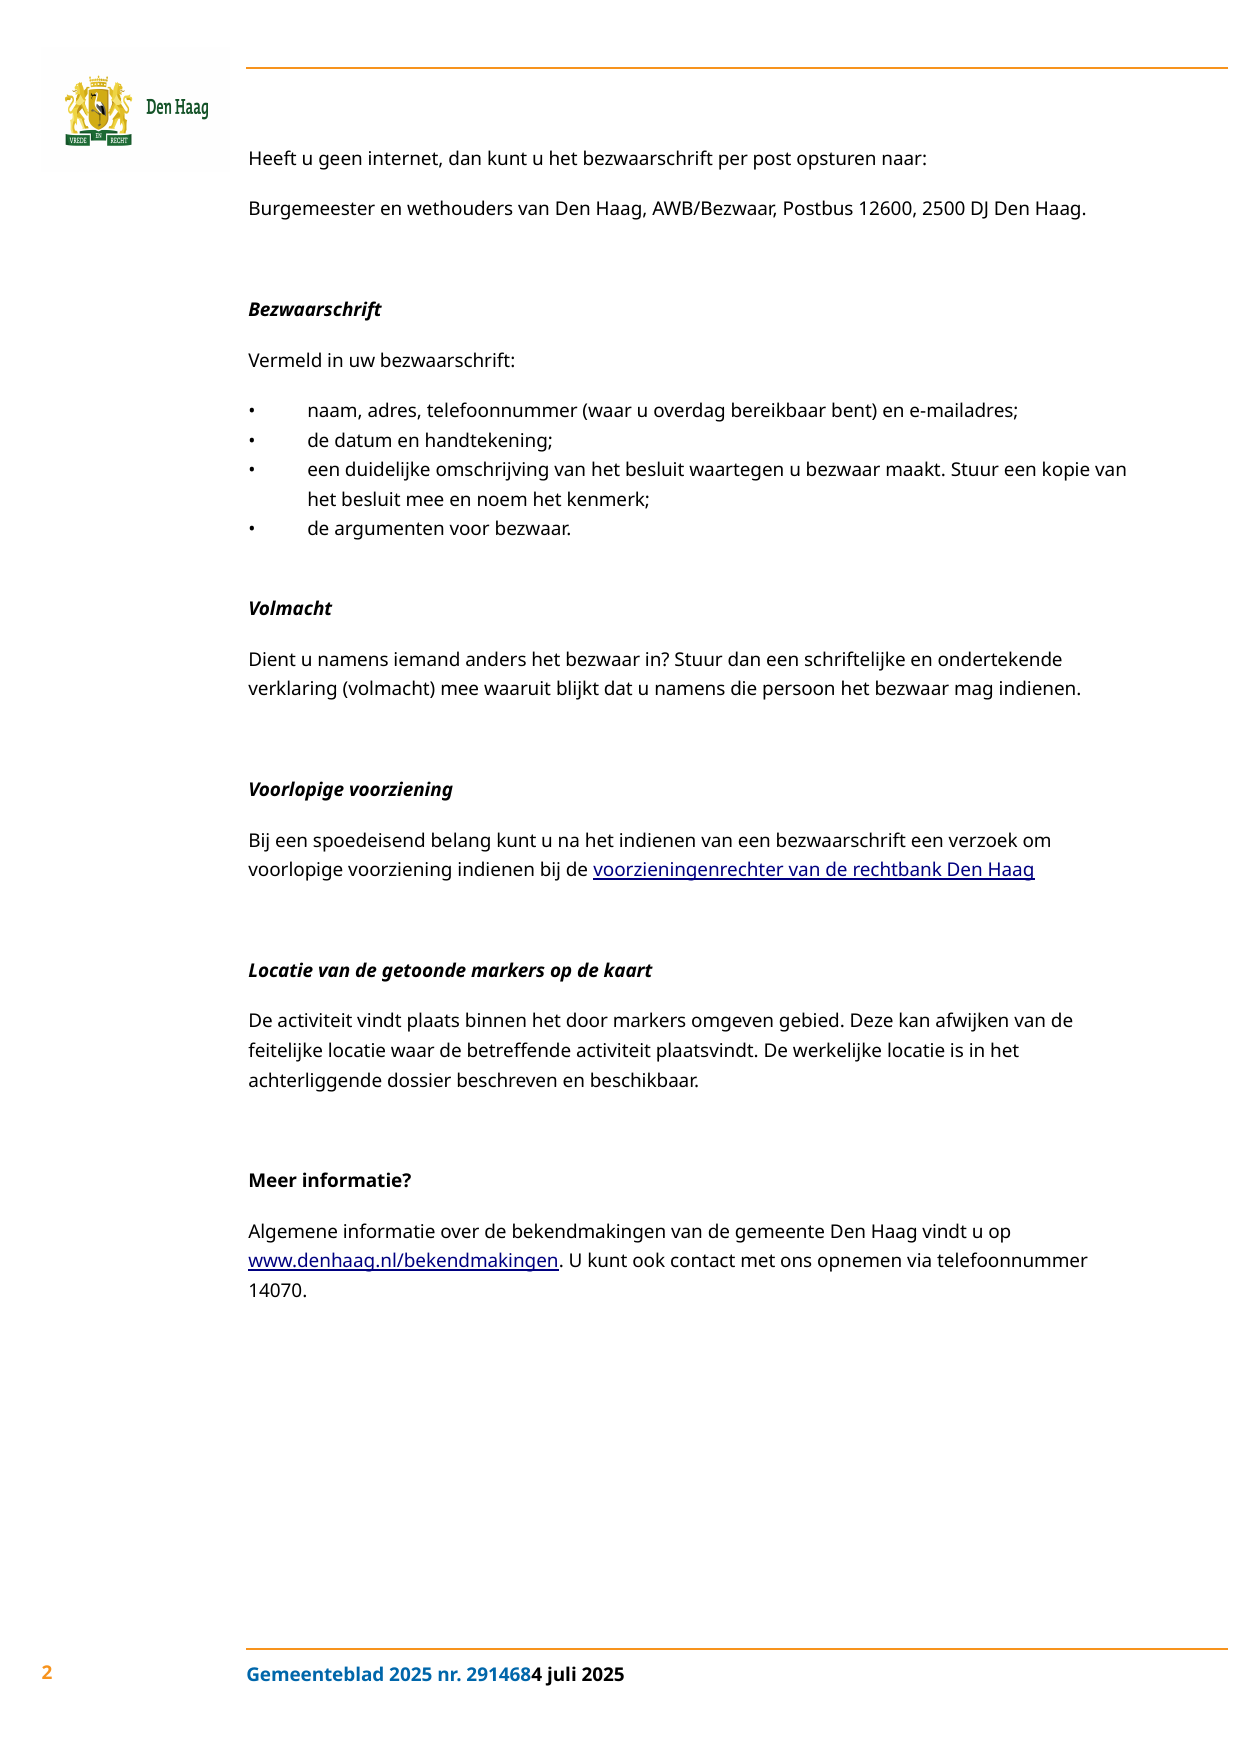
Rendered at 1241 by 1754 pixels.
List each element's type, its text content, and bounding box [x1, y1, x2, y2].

text Dient u namens iemand anders het bezwaar in? Stuur dan een schriftelijke en ondertekende verklaring (volmacht) mee waaruit blijkt dat u namens die persoon het bezwaar mag indienen. [248, 646, 1152, 701]
text Bij een spoedeisend belang kunt u na het indienen van een bezwaarschrift een verzoek om voorlopige voorziening indienen bij de voorzieningenrechter van de rechtbank Den Haag [248, 827, 1152, 882]
list een duidelijke omschrijving van het besluit waartegen u bezwaar maakt. Stuur een kopie van het besluit mee en noem het kenmerk; [248, 456, 1152, 512]
text De activiteit vindt plaats binnen het door markers omgeven gebied. Deze kan afwijken van de feitelijke locatie waar de betreffende activiteit plaatsvindt. De werkelijke locatie is in het achterliggende dossier beschreven en beschikbaar. [248, 1008, 1152, 1093]
text Burgemeester en wethouders van Den Haag, AWB/Bezwaar, Postbus 12600, 2500 DJ Den Haag. [248, 196, 1152, 221]
text Vermeld in uw bezwaarschrift: [248, 347, 1152, 373]
text Voorlopige voorziening [248, 776, 1152, 802]
list naam, adres, telefoonnummer (waar u overdag bereikbaar bent) en e-mailadres; [248, 397, 1152, 423]
list de datum en handtekening; [248, 427, 1152, 453]
list de argumenten voor bezwaar. [248, 516, 1152, 541]
text Volmacht [248, 596, 1152, 621]
text Heeft u geen internet, dan kunt u het bezwaarschrift per post opsturen naar: [248, 145, 1152, 171]
text Locatie van de getoonde markers op de kaart [248, 957, 1152, 983]
text Bezwaarschrift [248, 296, 1152, 322]
text Algemene informatie over de bekendmakingen van de gemeente Den Haag vindt u op www.denhaag.nl/bekendmakingen. U kunt ook contact met ons opnemen via telefoonnummer 14070. [248, 1218, 1152, 1303]
picture [41, 47, 231, 172]
text Meer informatie? [248, 1168, 1152, 1193]
